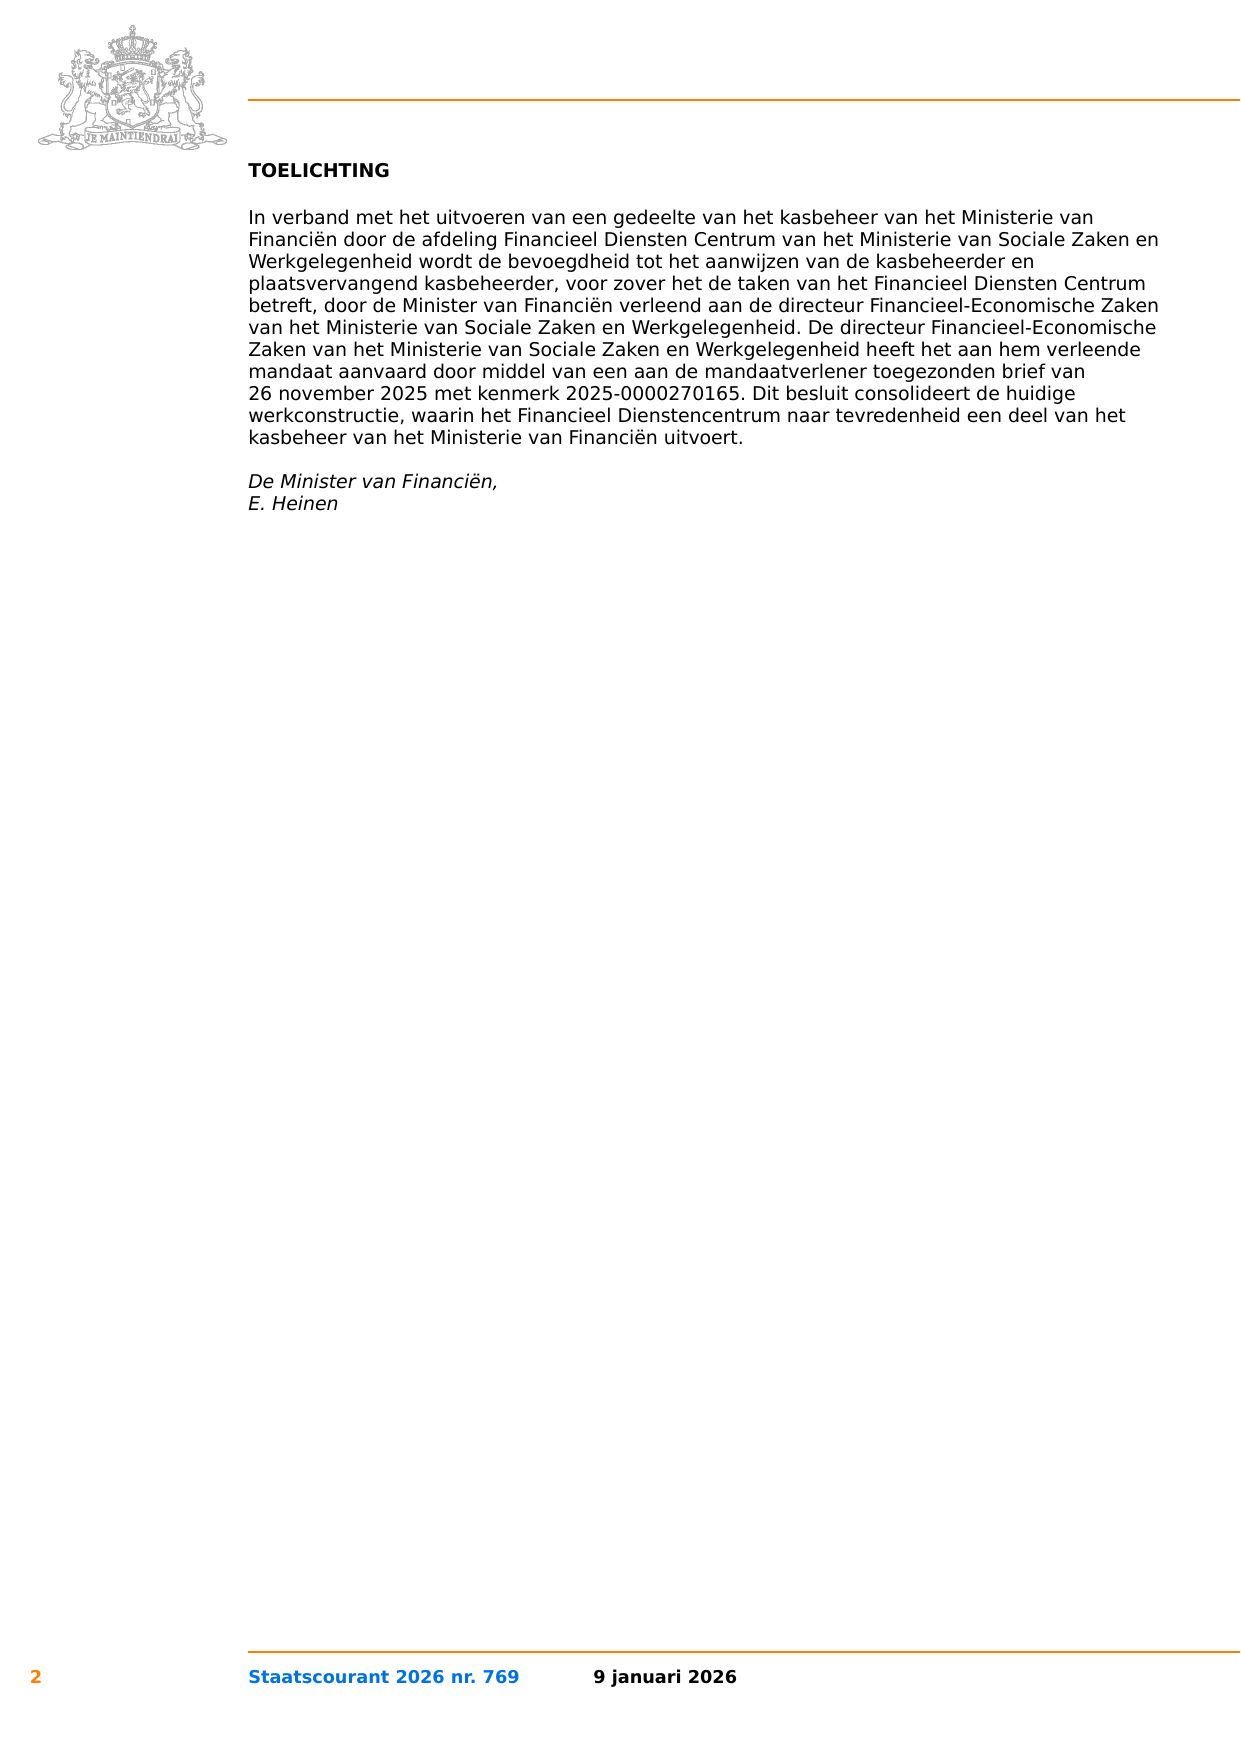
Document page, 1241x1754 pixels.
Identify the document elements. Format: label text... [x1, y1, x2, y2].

subtitle TOELICHTING [248, 160, 1163, 182]
text De Minister van Financiën, E. Heinen [248, 471, 1163, 514]
picture [38, 25, 227, 150]
text In verband met het uitvoeren van een gedeelte van het kasbeheer van het Ministerie van Financiën door de afdeling Financieel Diensten Centrum van het Ministerie van Sociale Zaken en Werkgelegenheid wordt de bevoegdheid tot het aanwijzen van de kasbeheerder en plaatsvervangend kasbeheerder, voor zover het de taken van het Financieel Diensten Centrum betreft, door de Minister van Financiën verleend aan de directeur Financieel-Economische Zaken van het Ministerie van Sociale Zaken en Werkgelegenheid. De directeur Financieel-Economische Zaken van het Ministerie van Sociale Zaken en Werkgelegenheid heeft het aan hem verleende mandaat aanvaard door middel van een aan de mandaatverlener toegezonden brief van 26 november 2025 met kenmerk 2025-0000270165. Dit besluit consolideert de huidige werkconstructie, waarin het Financieel Dienstencentrum naar tevredenheid een deel van het kasbeheer van het Ministerie van Financiën uitvoert. [248, 207, 1163, 449]
